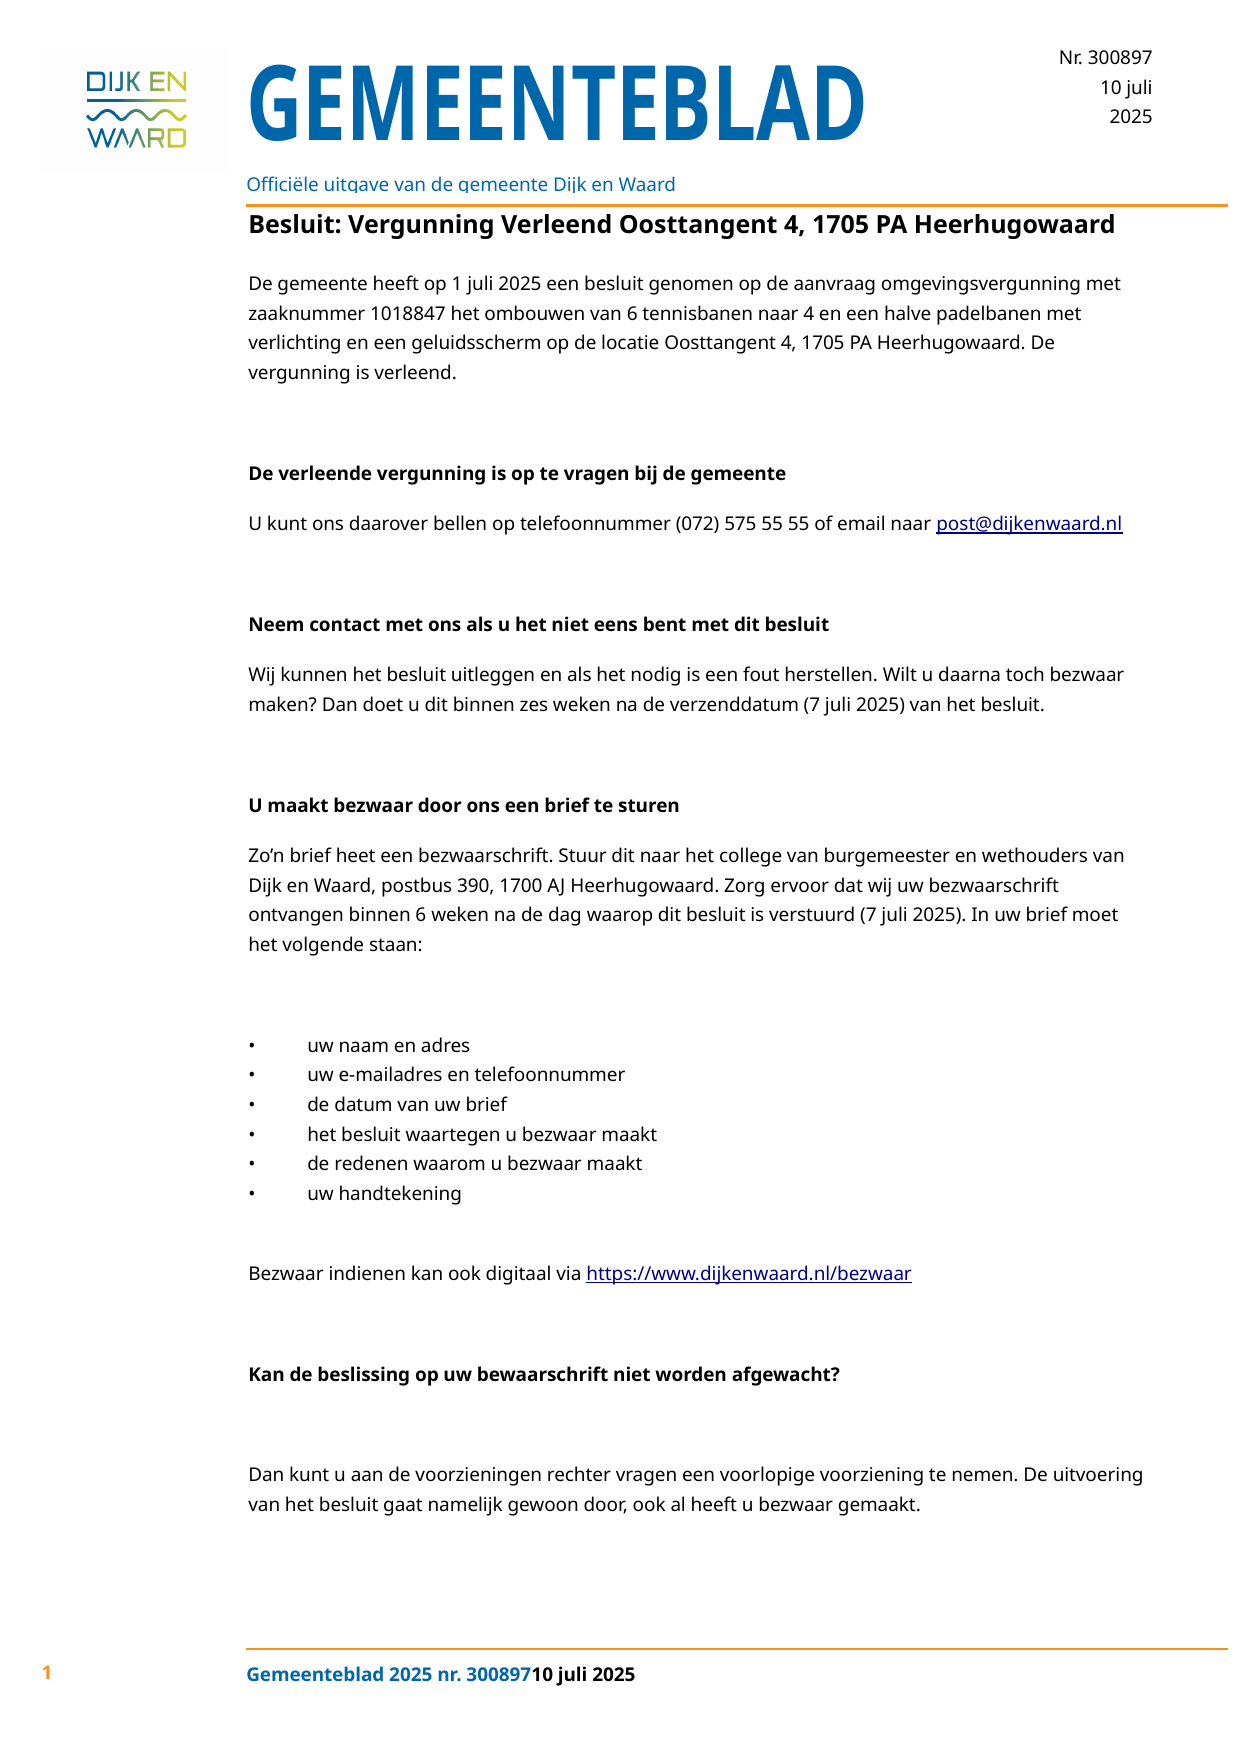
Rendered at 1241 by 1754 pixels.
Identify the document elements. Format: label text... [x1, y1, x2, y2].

list uw handtekening [248, 1180, 1152, 1206]
text Besluit: Vergunning Verleend Oosttangent 4, 1705 PA Heerhugowaard [248, 207, 1152, 241]
text Neem contact met ons als u het niet eens bent met dit besluit [248, 611, 1152, 637]
text U kunt ons daarover bellen op telefoonnummer (072) 575 55 55 of email naar post@dijkenwaard.nl [248, 510, 1152, 536]
list de datum van uw brief [248, 1091, 1152, 1117]
list uw e-mailadres en telefoonnummer [248, 1062, 1152, 1087]
text Kan de beslissing op uw bewaarschrift niet worden afgewacht? [248, 1361, 1152, 1386]
text De gemeente heeft op 1 juli 2025 een besluit genomen op de aanvraag omgevingsvergunning met zaaknummer 1018847 het ombouwen van 6 tennisbanen naar 4 en een halve padelbanen met verlichting en een geluidsscherm op de locatie Oosttangent 4, 1705 PA Heerhugowaard. De vergunning is verleend. [248, 270, 1152, 385]
list uw naam en adres [248, 1032, 1152, 1058]
text Bezwaar indienen kan ook digitaal via https://www.dijkenwaard.nl/bezwaar [248, 1260, 1152, 1286]
list het besluit waartegen u bezwaar maakt [248, 1121, 1152, 1146]
text U maakt bezwaar door ons een brief te sturen [248, 792, 1152, 818]
text Wij kunnen het besluit uitleggen en als het nodig is een fout herstellen. Wilt u daarna toch bezwaar maken? Dan doet u dit binnen zes weken na de verzenddatum (7 juli 2025) van het besluit. [248, 662, 1152, 717]
text Zo’n brief heet een bezwaarschrift. Stuur dit naar het college van burgemeester en wethouders van Dijk en Waard, postbus 390, 1700 AJ Heerhugowaard. Zorg ervoor dat wij uw bezwaarschrift ontvangen binnen 6 weken na de dag waarop dit besluit is verstuurd (7 juli 2025). In uw brief moet het volgende staan: [248, 842, 1152, 957]
text De verleende vergunning is op te vragen bij de gemeente [248, 460, 1152, 486]
picture [41, 47, 231, 172]
text Dan kunt u aan de voorzieningen rechter vragen een voorlopige voorziening te nemen. De uitvoering van het besluit gaat namelijk gewoon door, ook al heeft u bezwaar gemaakt. [248, 1462, 1152, 1517]
list de redenen waarom u bezwaar maakt [248, 1150, 1152, 1176]
